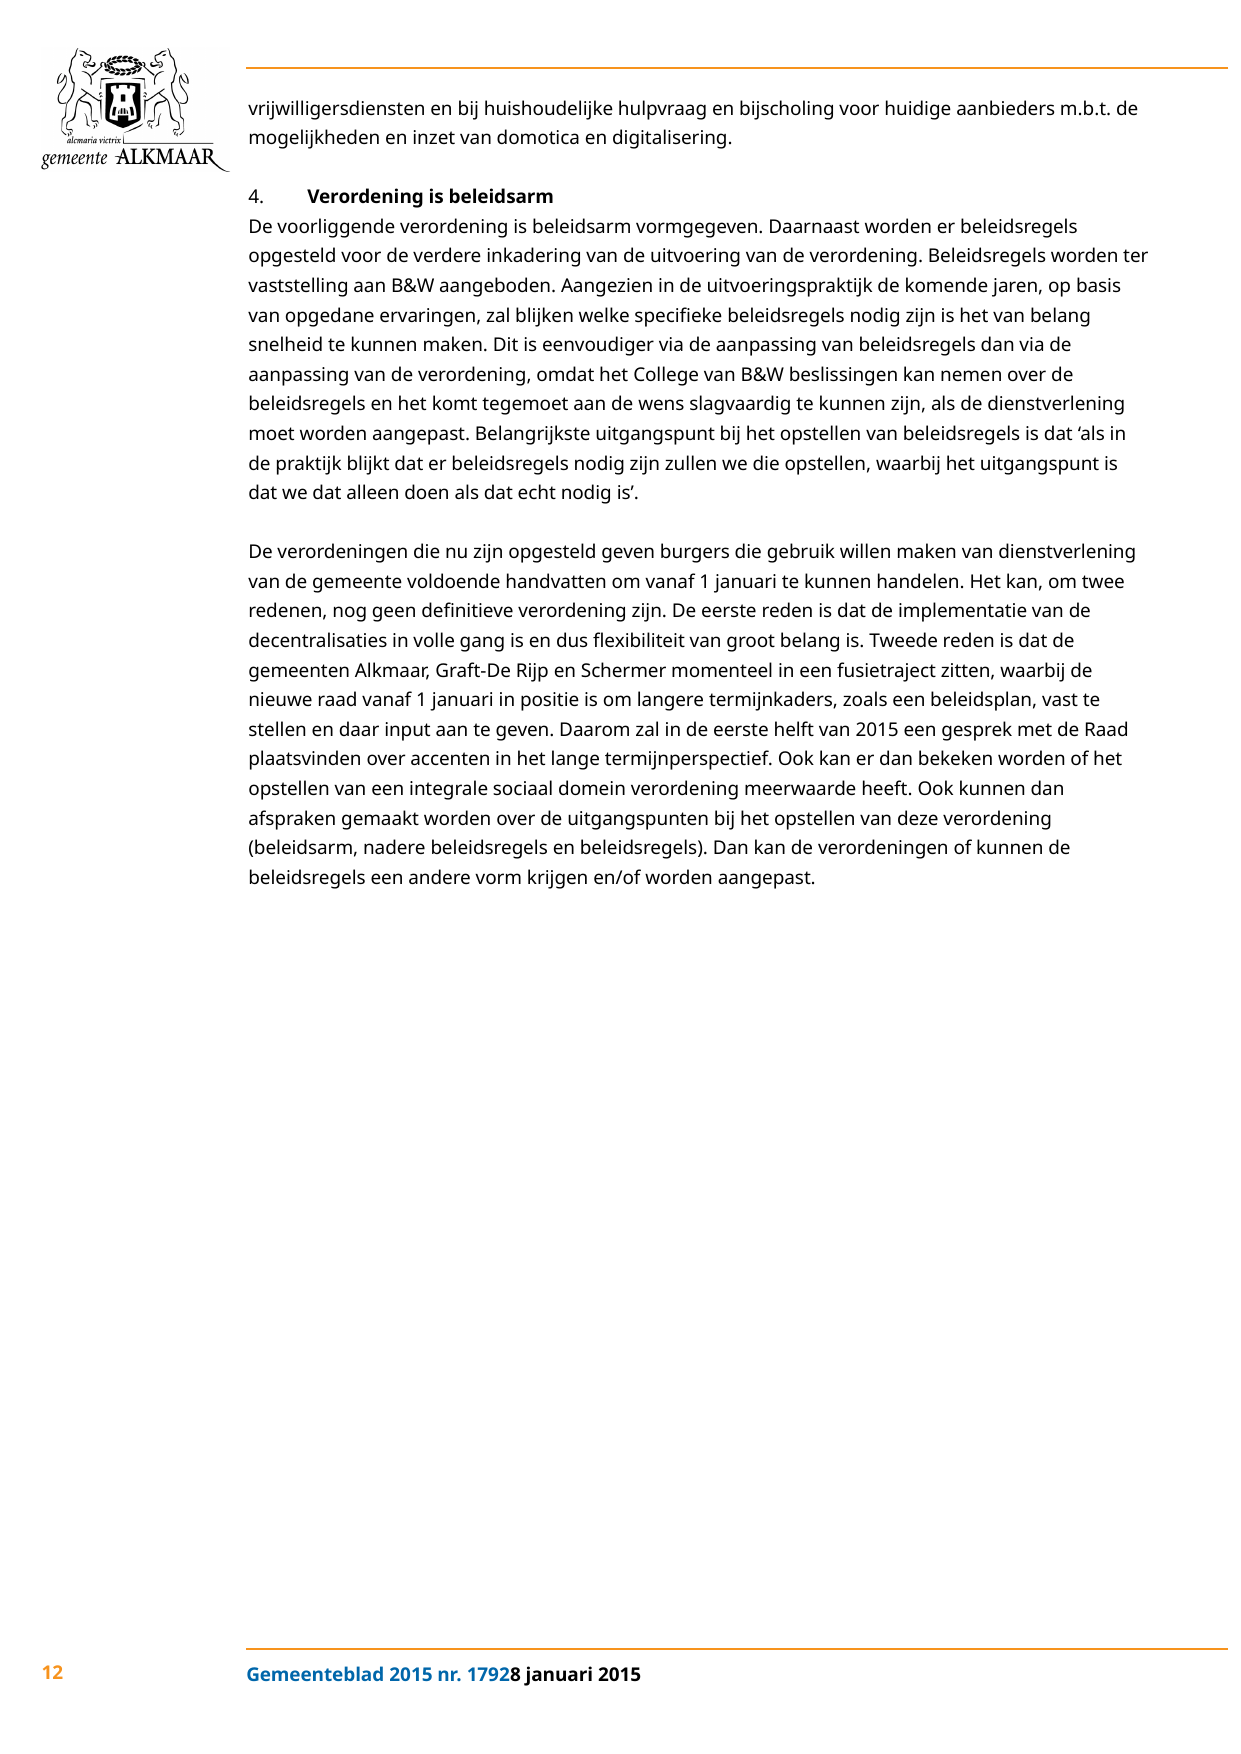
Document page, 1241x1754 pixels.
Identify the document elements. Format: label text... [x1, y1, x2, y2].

text De verordeningen die nu zijn opgesteld geven burgers die gebruik willen maken van dienstverlening van de gemeente voldoende handvatten om vanaf 1 januari te kunnen handelen. Het kan, om twee redenen, nog geen definitieve verordening zijn. De eerste reden is dat de implementatie van de decentralisaties in volle gang is en dus flexibiliteit van groot belang is. Tweede reden is dat de gemeenten Alkmaar, Graft-De Rijp en Schermer momenteel in een fusietraject zitten, waarbij de nieuwe raad vanaf 1 januari in positie is om langere termijnkaders, zoals een beleidsplan, vast te stellen en daar input aan te geven. Daarom zal in de eerste helft van 2015 een gesprek met de Raad plaatsvinden over accenten in het lange termijnperspectief. Ook kan er dan bekeken worden of het opstellen van een integrale sociaal domein verordening meerwaarde heeft. Ook kunnen dan afspraken gemaakt worden over de uitgangspunten bij het opstellen van deze verordening (beleidsarm, nadere beleidsregels en beleidsregels). Dan kan de verordeningen of kunnen de beleidsregels een andere vorm krijgen en/of worden aangepast. [248, 538, 1152, 890]
picture [41, 47, 231, 172]
list Verordening is beleidsarm [248, 183, 1152, 209]
text vrijwilligersdiensten en bij huishoudelijke hulpvraag en bijscholing voor huidige aanbieders m.b.t. de mogelijkheden en inzet van domotica en digitalisering. [248, 95, 1152, 150]
text De voorliggende verordening is beleidsarm vormgegeven. Daarnaast worden er beleidsregels opgesteld voor de verdere inkadering van de uitvoering van de verordening. Beleidsregels worden ter vaststelling aan B&W aangeboden. Aangezien in de uitvoeringspraktijk de komende jaren, op basis van opgedane ervaringen, zal blijken welke specifieke beleidsregels nodig zijn is het van belang snelheid te kunnen maken. Dit is eenvoudiger via de aanpassing van beleidsregels dan via de aanpassing van de verordening, omdat het College van B&W beslissingen kan nemen over de beleidsregels en het komt tegemoet aan de wens slagvaardig te kunnen zijn, als de dienstverlening moet worden aangepast. Belangrijkste uitgangspunt bij het opstellen van beleidsregels is dat ‘als in de praktijk blijkt dat er beleidsregels nodig zijn zullen we die opstellen, waarbij het uitgangspunt is dat we dat alleen doen als dat echt nodig is’. [248, 213, 1152, 505]
